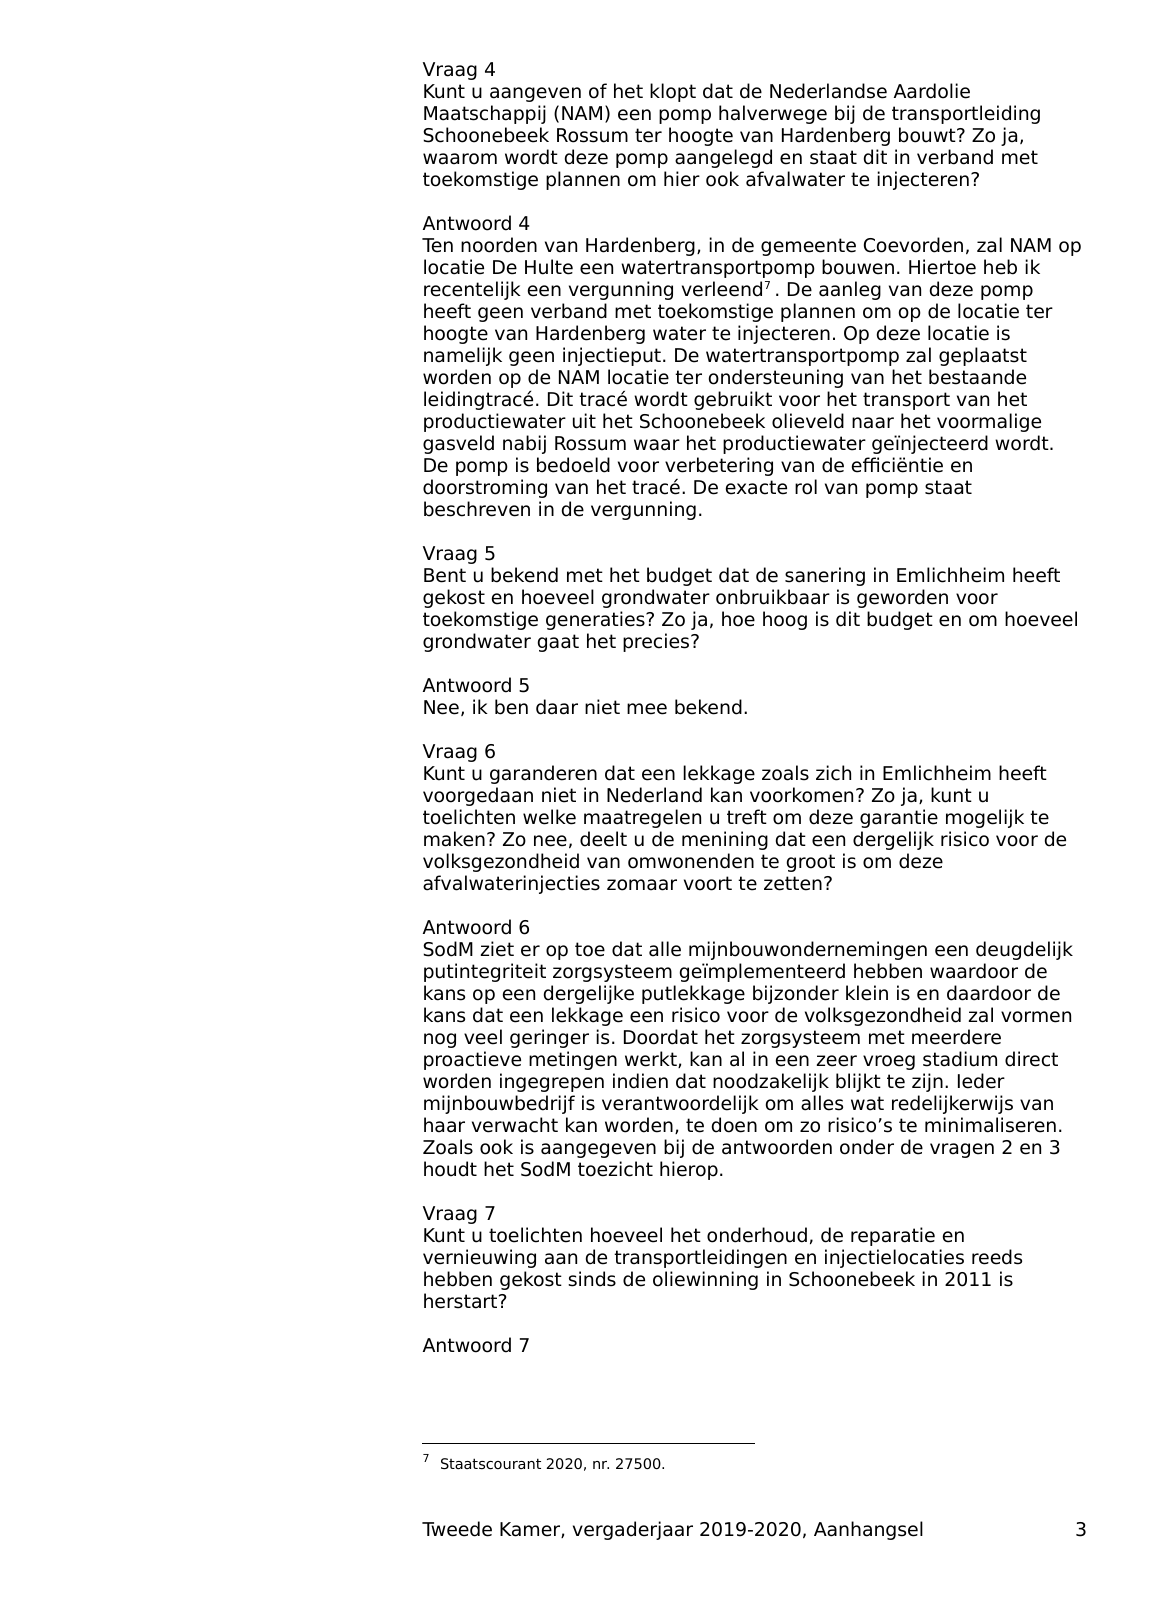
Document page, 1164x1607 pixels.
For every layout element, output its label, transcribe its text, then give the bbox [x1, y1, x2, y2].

text Antwoord 6 [422, 917, 1087, 939]
text Vraag 5 [422, 543, 1087, 565]
text Kunt u garanderen dat een lekkage zoals zich in Emlichheim heeft voorgedaan niet in Nederland kan voorkomen? Zo ja, kunt u toelichten welke maatregelen u treft om deze garantie mogelijk te maken? Zo nee, deelt u de menining dat een dergelijk risico voor de volksgezondheid van omwonenden te groot is om deze afvalwaterinjecties zomaar voort te zetten? [422, 763, 1087, 895]
text SodM ziet er op toe dat alle mijnbouwondernemingen een deugdelijk putintegriteit zorgsysteem geïmplementeerd hebben waardoor de kans op een dergelijke putlekkage bijzonder klein is en daardoor de kans dat een lekkage een risico voor de volksgezondheid zal vormen nog veel geringer is. Doordat het zorgsysteem met meerdere proactieve metingen werkt, kan al in een zeer vroeg stadium direct worden ingegrepen indien dat noodzakelijk blijkt te zijn. Ieder mijnbouwbedrijf is verantwoordelijk om alles wat redelijkerwijs van haar verwacht kan worden, te doen om zo risico’s te minimaliseren. Zoals ook is aangegeven bij de antwoorden onder de vragen 2 en 3 houdt het SodM toezicht hierop. [422, 939, 1087, 1181]
text Bent u bekend met het budget dat de sanering in Emlichheim heeft gekost en hoeveel grondwater onbruikbaar is geworden voor toekomstige generaties? Zo ja, hoe hoog is dit budget en om hoeveel grondwater gaat het precies? [422, 565, 1087, 653]
text Vraag 7 [422, 1203, 1087, 1225]
text Kunt u aangeven of het klopt dat de Nederlandse Aardolie Maatschappij (NAM) een pomp halverwege bij de transportleiding Schoonebeek Rossum ter hoogte van Hardenberg bouwt? Zo ja, waarom wordt deze pomp aangelegd en staat dit in verband met toekomstige plannen om hier ook afvalwater te injecteren? [422, 81, 1087, 191]
text Antwoord 5 [422, 675, 1087, 697]
text Vraag 4 [422, 59, 1087, 81]
text Nee, ik ben daar niet mee bekend. [422, 697, 1087, 719]
text Antwoord 4 [422, 213, 1087, 235]
text Ten noorden van Hardenberg, in de gemeente Coevorden, zal NAM op locatie De Hulte een watertransportpomp bouwen. Hiertoe heb ik recentelijk een vergunning verleend. De aanleg van deze pomp heeft geen verband met toekomstige plannen om op de locatie ter hoogte van Hardenberg water te injecteren. Op deze locatie is namelijk geen injectieput. De watertransportpomp zal geplaatst worden op de NAM locatie ter ondersteuning van het bestaande leidingtracé. Dit tracé wordt gebruikt voor het transport van het productiewater uit het Schoonebeek olieveld naar het voormalige gasveld nabij Rossum waar het productiewater geïnjecteerd wordt. De pomp is bedoeld voor verbetering van de efficiëntie en doorstroming van het tracé. De exacte rol van pomp staat beschreven in de vergunning. [422, 235, 1087, 521]
text Antwoord 7 [422, 1335, 1087, 1357]
text Staatscourant 2020, nr. 27500. [422, 1452, 1087, 1474]
text Kunt u toelichten hoeveel het onderhoud, de reparatie en vernieuwing aan de transportleidingen en injectielocaties reeds hebben gekost sinds de oliewinning in Schoonebeek in 2011 is herstart? [422, 1225, 1087, 1313]
text Vraag 6 [422, 741, 1087, 763]
